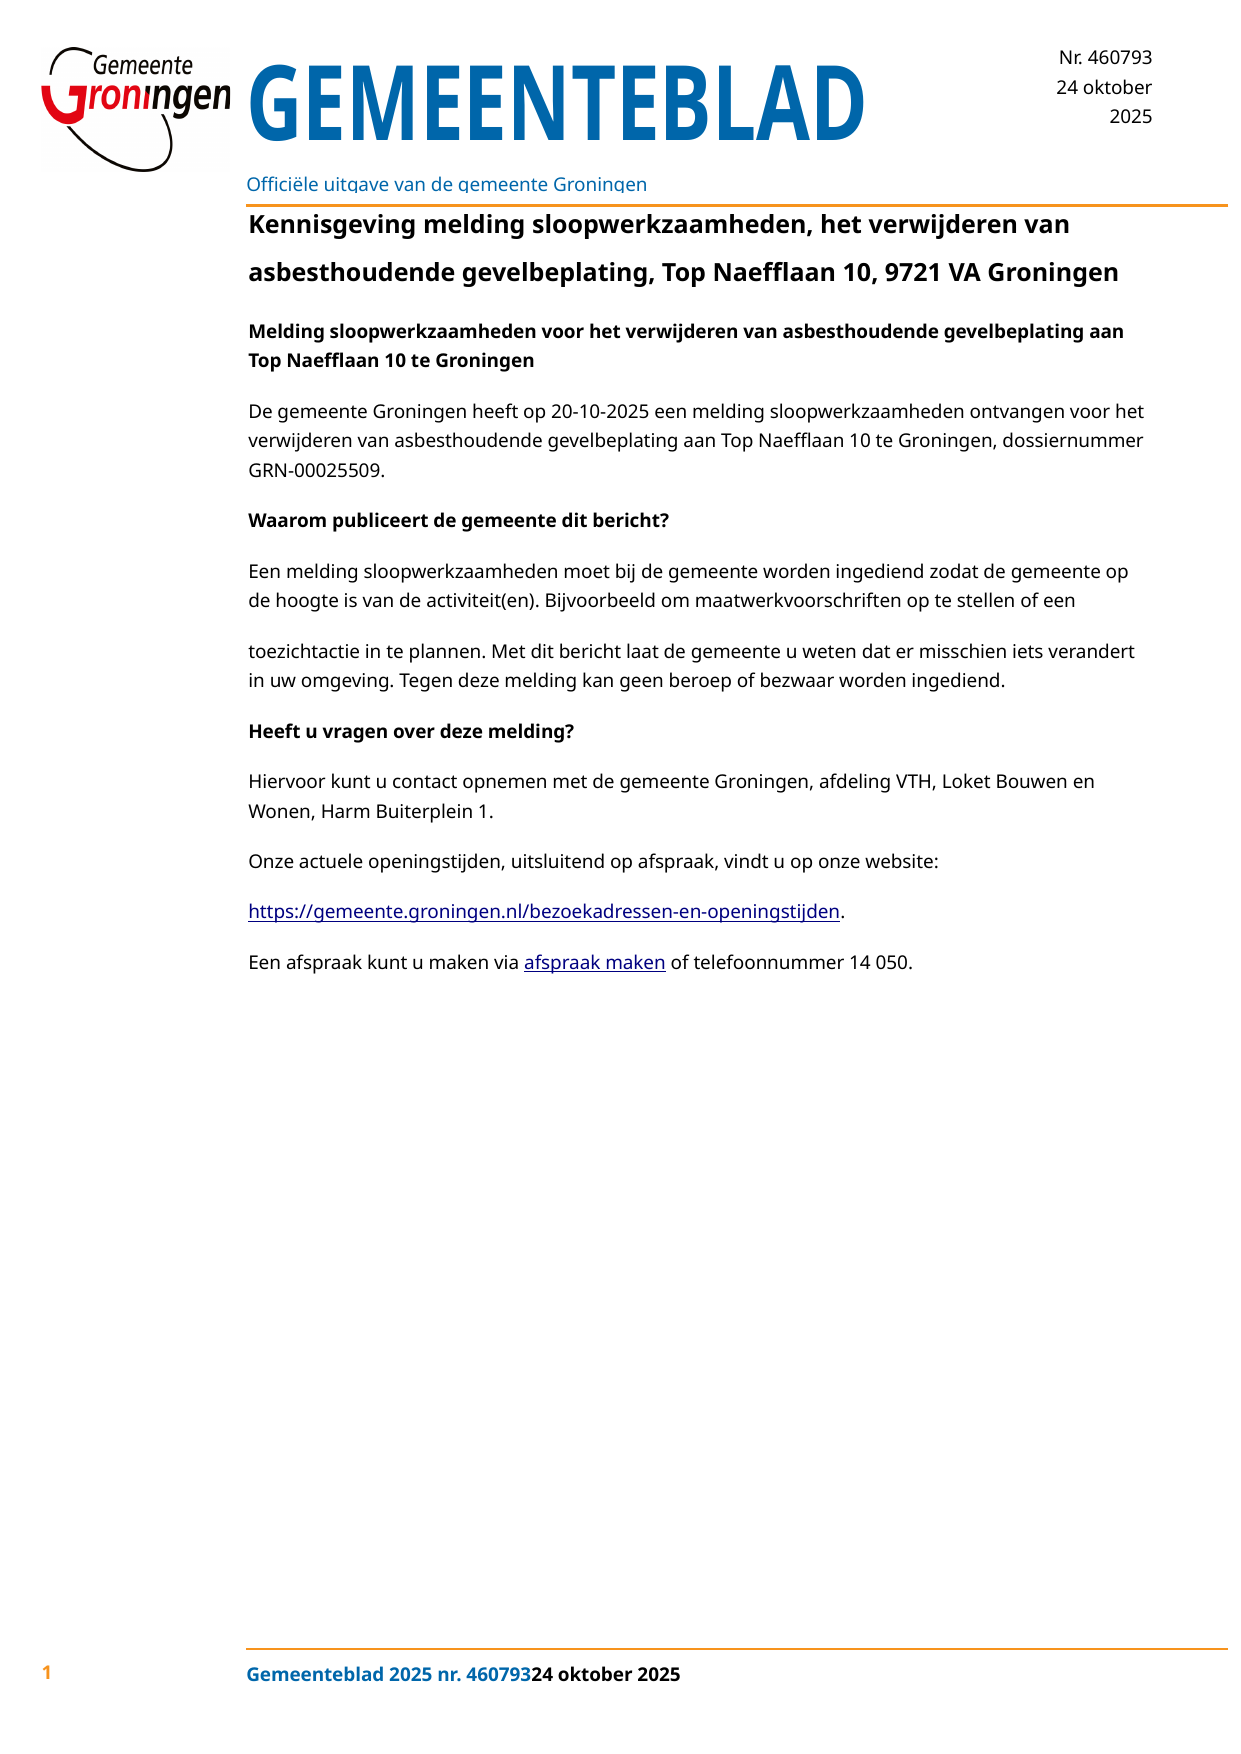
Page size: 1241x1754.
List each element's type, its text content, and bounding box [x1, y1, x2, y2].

text Een afspraak kunt u maken via afspraak maken of telefoonnummer 14 050. [248, 949, 1152, 975]
text De gemeente Groningen heeft op 20-10-2025 een melding sloopwerkzaamheden ontvangen voor het verwijderen van asbesthoudende gevelbeplating aan Top Naefflaan 10 te Groningen, dossiernummer GRN-00025509. [248, 398, 1152, 483]
text Heeft u vragen over deze melding? [248, 718, 1152, 744]
text Kennisgeving melding sloopwerkzaamheden, het verwijderen van asbesthoudende gevelbeplating, Top Naefflaan 10, 9721 VA Groningen [248, 207, 1152, 288]
text Melding sloopwerkzaamheden voor het verwijderen van asbesthoudende gevelbeplating aan Top Naefflaan 10 te Groningen [248, 318, 1152, 373]
text Waarom publiceert de gemeente dit bericht? [248, 507, 1152, 533]
text https://gemeente.groningen.nl/bezoekadressen-en-openingstijden. [248, 899, 1152, 924]
text toezichtactie in te plannen. Met dit bericht laat de gemeente u weten dat er misschien iets verandert in uw omgeving. Tegen deze melding kan geen beroep of bezwaar worden ingediend. [248, 638, 1152, 693]
text Hiervoor kunt u contact opnemen met de gemeente Groningen, afdeling VTH, Loket Bouwen en Wonen, Harm Buiterplein 1. [248, 768, 1152, 824]
text Onze actuele openingstijden, uitsluitend op afspraak, vindt u op onze website: [248, 848, 1152, 874]
picture [41, 47, 231, 172]
text Een melding sloopwerkzaamheden moet bij de gemeente worden ingediend zodat de gemeente op de hoogte is van de activiteit(en). Bijvoorbeeld om maatwerkvoorschriften op te stellen of een [248, 558, 1152, 613]
